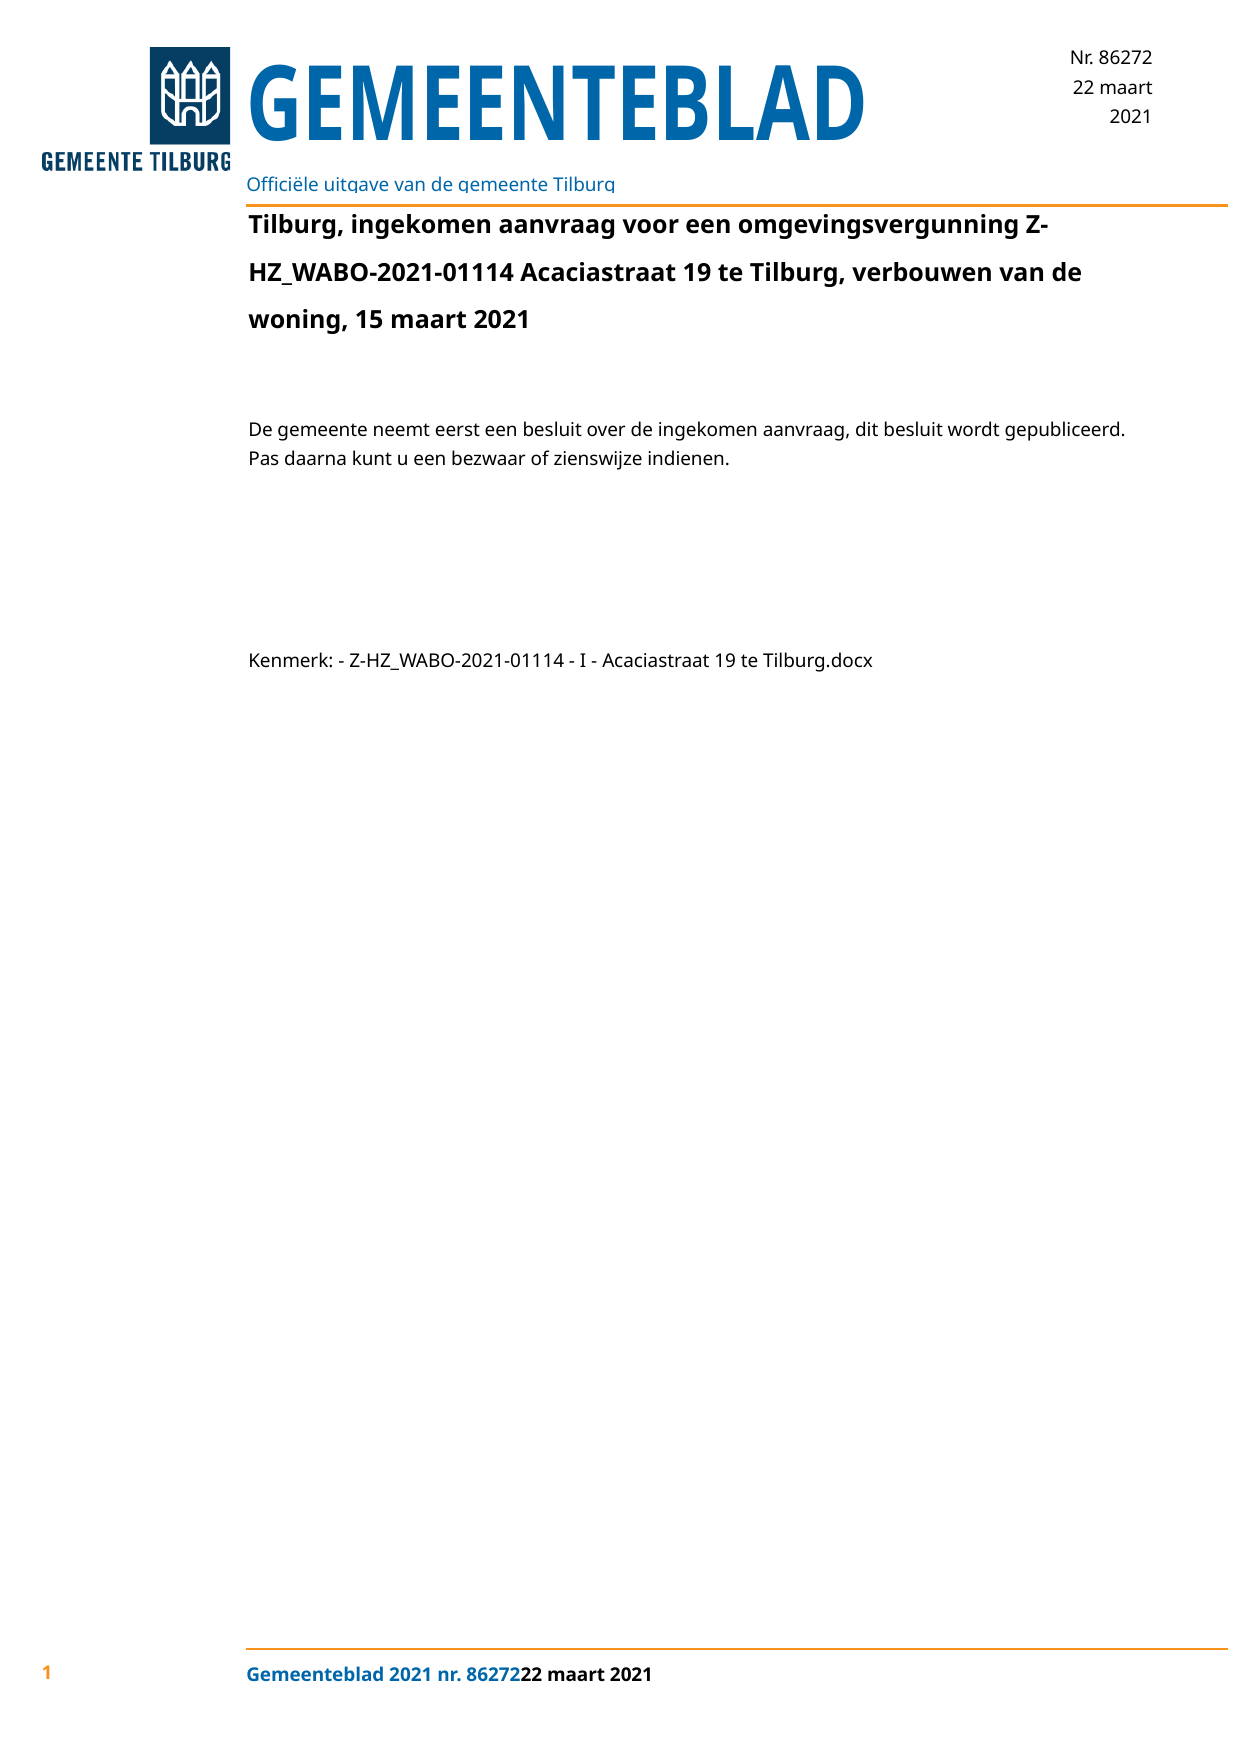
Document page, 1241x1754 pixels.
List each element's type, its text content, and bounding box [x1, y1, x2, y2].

picture [41, 47, 231, 172]
text De gemeente neemt eerst een besluit over de ingekomen aanvraag, dit besluit wordt gepubliceerd. Pas daarna kunt u een bezwaar of zienswijze indienen. [248, 416, 1152, 471]
text Kenmerk: - Z-HZ_WABO-2021-01114 - I - Acaciastraat 19 te Tilburg.docx [248, 647, 1152, 673]
text Tilburg, ingekomen aanvraag voor een omgevingsvergunning Z-HZ_WABO-2021-01114 Acaciastraat 19 te Tilburg, verbouwen van de woning, 15 maart 2021 [248, 207, 1152, 336]
